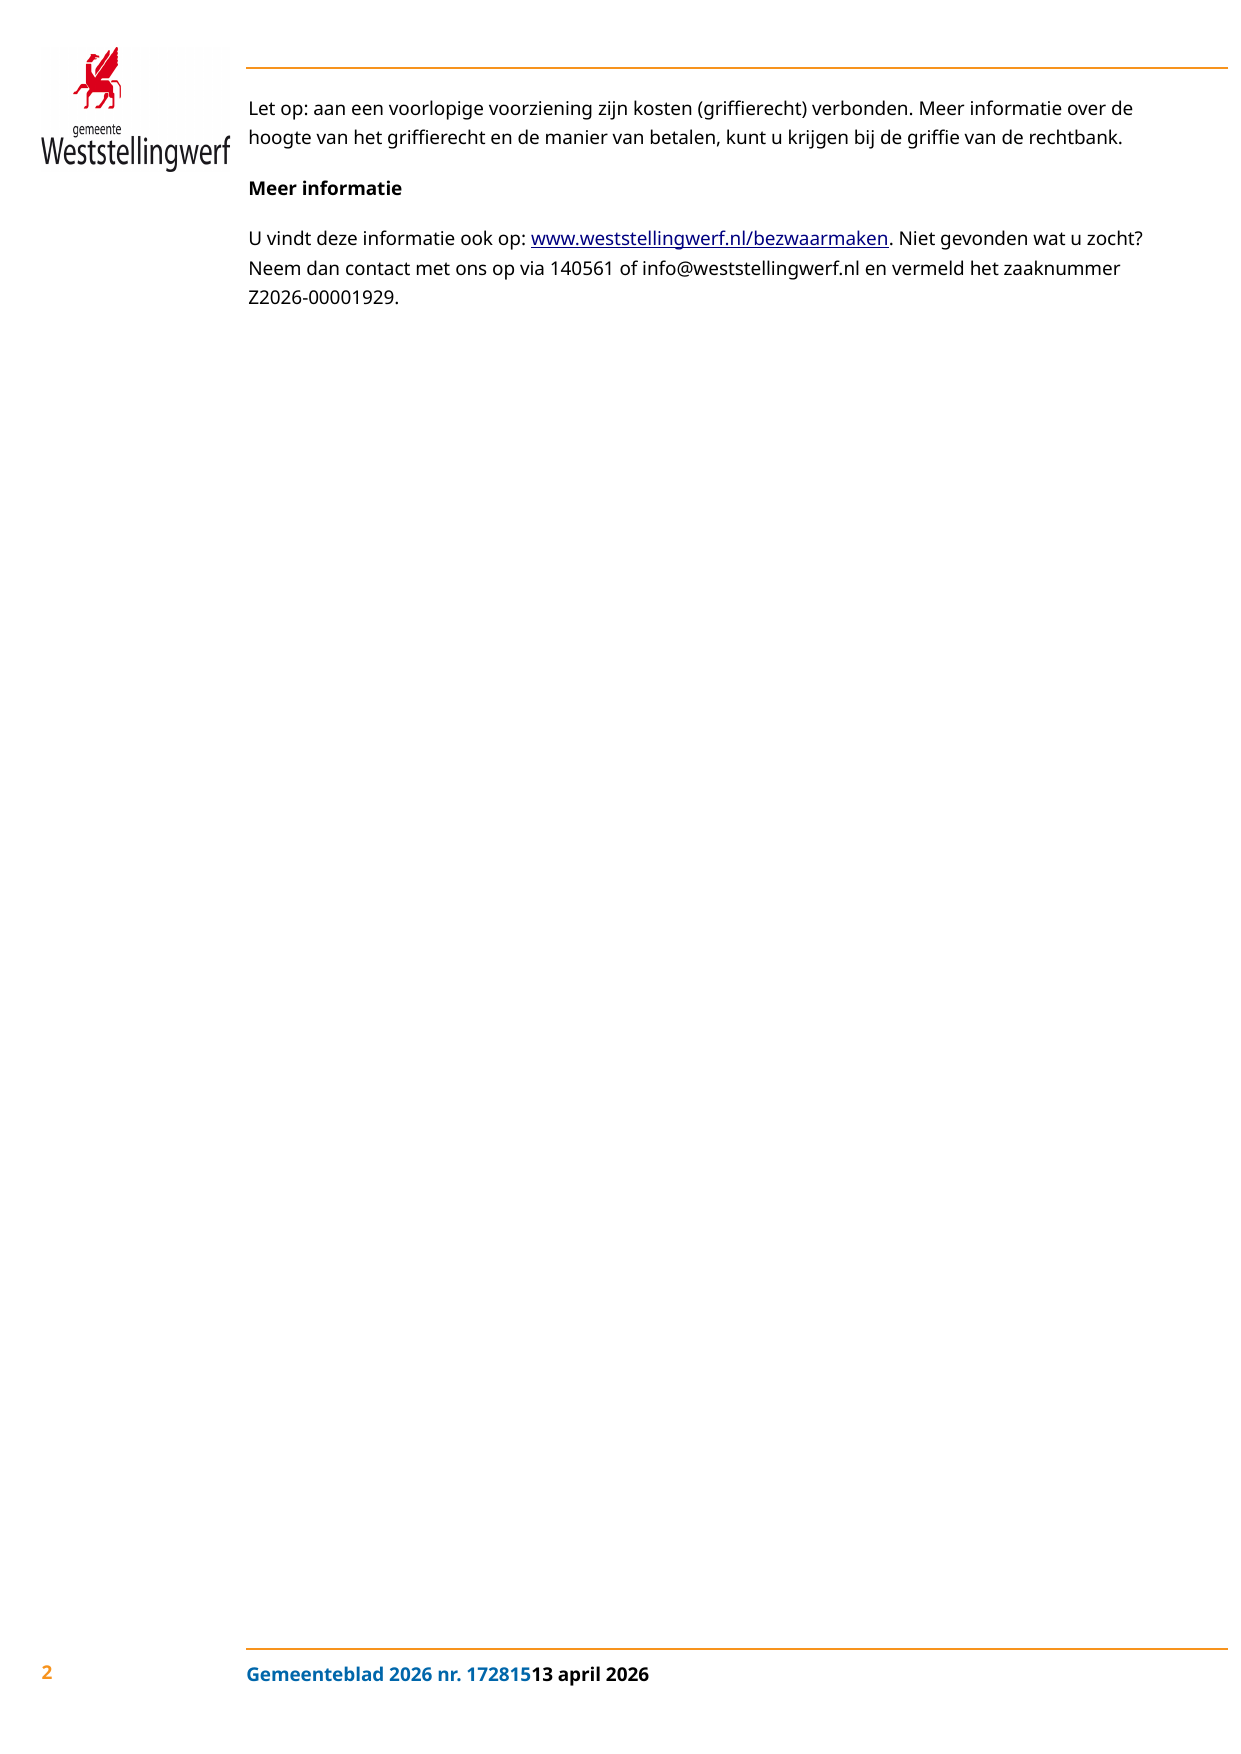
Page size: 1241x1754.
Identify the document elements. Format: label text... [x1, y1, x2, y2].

picture [41, 47, 231, 172]
text U vindt deze informatie ook op: www.weststellingwerf.nl/bezwaarmaken. Niet gevonden wat u zocht? Neem dan contact met ons op via 140561 of info@weststellingwerf.nl en vermeld het zaaknummer Z2026-00001929. [248, 225, 1152, 310]
text Let op: aan een voorlopige voorziening zijn kosten (griffierecht) verbonden. Meer informatie over de hoogte van het griffierecht en de manier van betalen, kunt u krijgen bij de griffie van de rechtbank. [248, 95, 1152, 150]
text Meer informatie [248, 175, 1152, 201]
